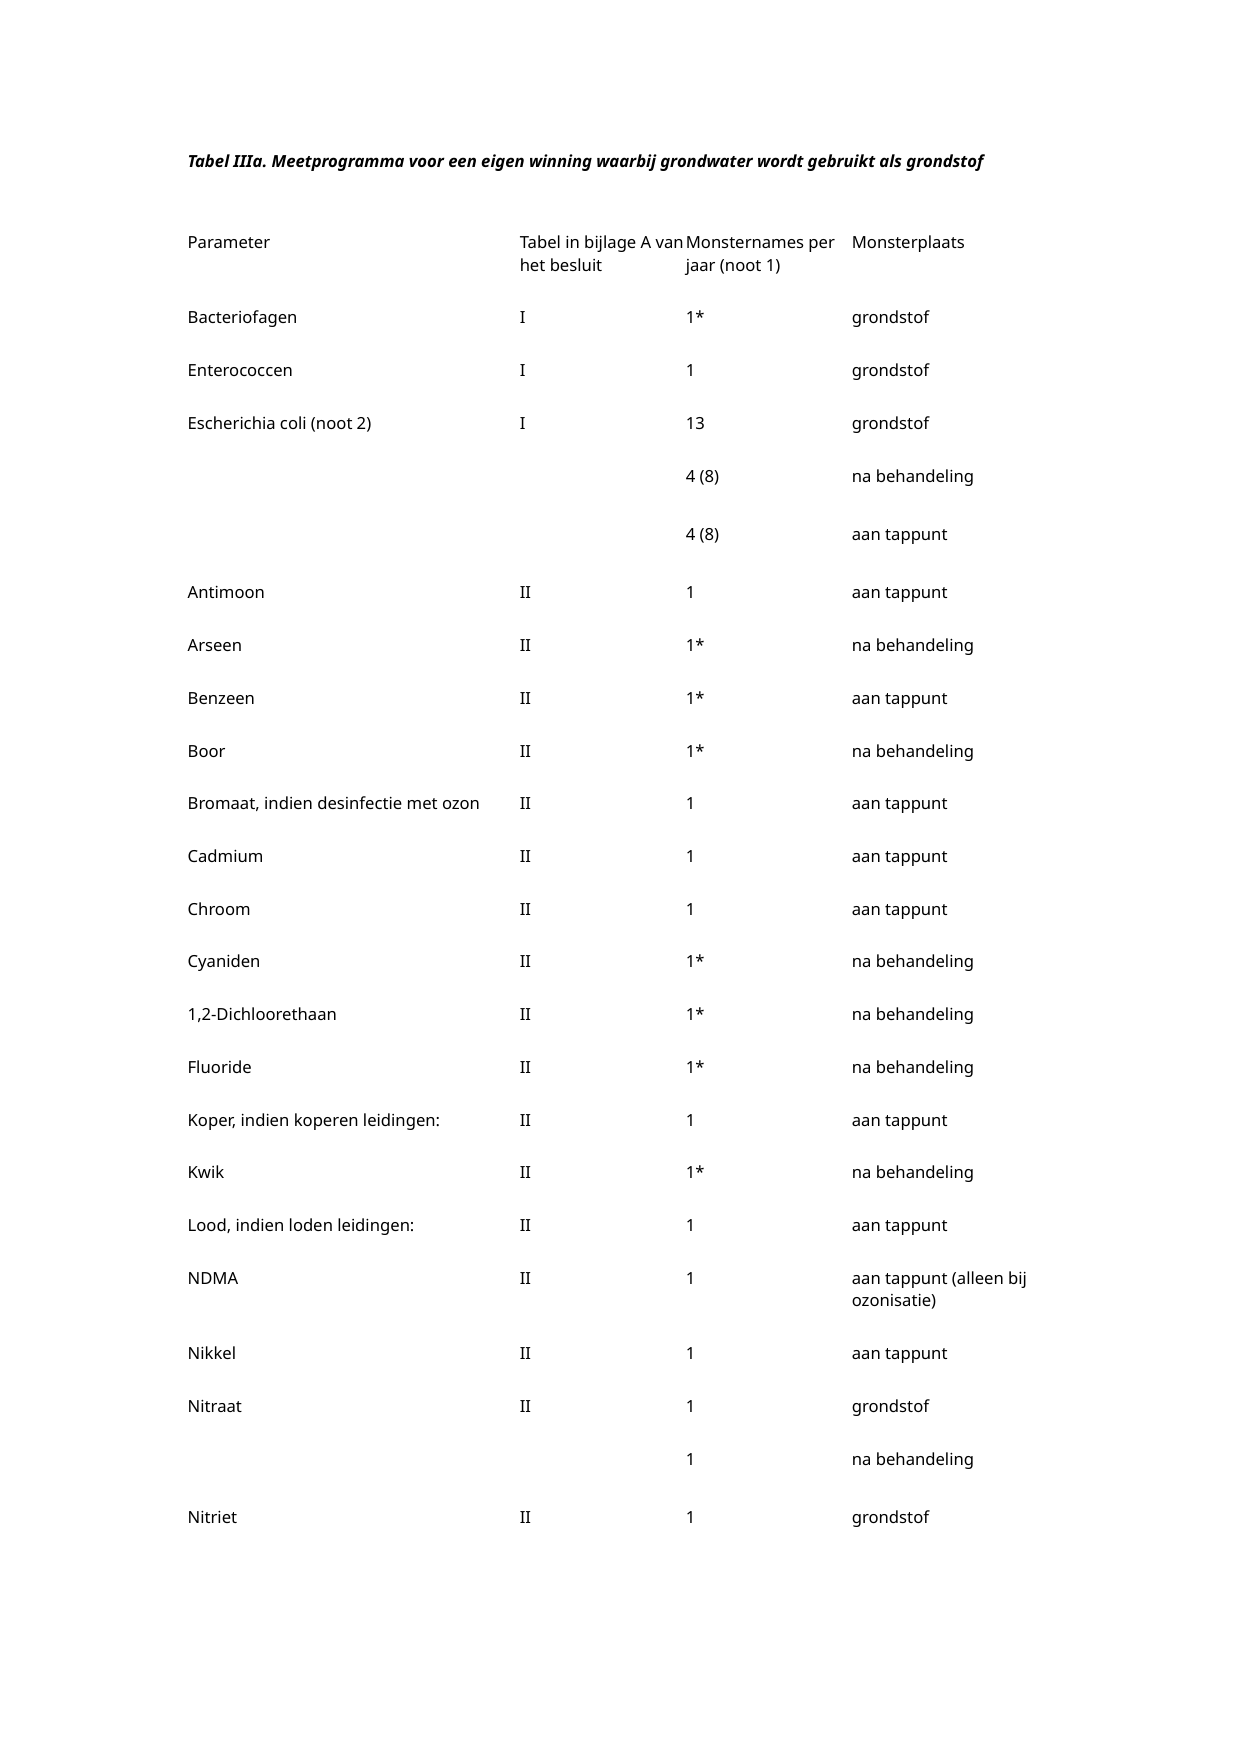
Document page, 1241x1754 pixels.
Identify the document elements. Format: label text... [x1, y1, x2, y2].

table_cell [520, 464, 686, 523]
table_cell [188, 464, 519, 523]
table_header Parameter [188, 231, 519, 306]
table_cell Benzeen [188, 686, 519, 739]
table_cell Nitriet [188, 1506, 519, 1558]
table_cell 1* [686, 306, 852, 359]
table_cell II [520, 1394, 686, 1447]
table_cell 1 [686, 1108, 852, 1161]
table_cell 1* [686, 686, 852, 739]
table_cell 1 [686, 1266, 852, 1342]
table_cell 1 [686, 897, 852, 950]
table_cell Lood, indien loden leidingen: [188, 1214, 519, 1266]
table_cell 4 (8) [686, 523, 852, 581]
table_cell Fluoride [188, 1055, 519, 1108]
table_cell Cadmium [188, 845, 519, 897]
table_cell 1* [686, 1003, 852, 1055]
table_cell aan tappunt [852, 686, 1053, 739]
table_cell 1 [686, 581, 852, 634]
table_cell na behandeling [852, 1161, 1053, 1213]
table_cell [188, 523, 519, 581]
table_cell aan tappunt [852, 581, 1053, 634]
table_cell II [520, 1342, 686, 1394]
table_cell Arseen [188, 634, 519, 686]
table_cell aan tappunt [852, 523, 1053, 581]
table_cell I [520, 306, 686, 359]
table_cell na behandeling [852, 1003, 1053, 1055]
table_cell II [520, 634, 686, 686]
table_cell 1* [686, 739, 852, 792]
table_cell grondstof [852, 411, 1053, 464]
text Tabel IIIa. Meetprogramma voor een eigen winning waarbij grondwater wordt gebruikt als grondstof [187, 150, 1053, 173]
table_cell II [520, 581, 686, 634]
table_cell II [520, 1055, 686, 1108]
table_cell na behandeling [852, 634, 1053, 686]
table_cell Boor [188, 739, 519, 792]
table_cell II [520, 1506, 686, 1558]
table_cell 1* [686, 1161, 852, 1213]
table_cell II [520, 845, 686, 897]
table_cell aan tappunt [852, 792, 1053, 844]
table_cell 13 [686, 411, 852, 464]
table_cell na behandeling [852, 1447, 1053, 1506]
table_cell NDMA [188, 1266, 519, 1342]
table_cell II [520, 792, 686, 844]
table_header Tabel in bijlage A van het besluit [520, 231, 686, 306]
table_cell 1 [686, 1394, 852, 1447]
table_cell Nikkel [188, 1342, 519, 1394]
table_cell aan tappunt [852, 845, 1053, 897]
table_cell II [520, 686, 686, 739]
table_cell aan tappunt [852, 897, 1053, 950]
table_cell [520, 1447, 686, 1506]
table_cell Enterococcen [188, 359, 519, 411]
table_cell grondstof [852, 1506, 1053, 1558]
table_cell 1 [686, 1214, 852, 1266]
table_cell 1 [686, 359, 852, 411]
table_cell Escherichia coli (noot 2) [188, 411, 519, 464]
table_cell II [520, 1003, 686, 1055]
table_cell grondstof [852, 1394, 1053, 1447]
table_cell na behandeling [852, 1055, 1053, 1108]
table_cell 1 [686, 1447, 852, 1506]
table_cell na behandeling [852, 950, 1053, 1003]
table_cell Kwik [188, 1161, 519, 1213]
table_cell aan tappunt (alleen bij ozonisatie) [852, 1266, 1053, 1342]
table_cell aan tappunt [852, 1214, 1053, 1266]
table_cell II [520, 950, 686, 1003]
table_cell 4 (8) [686, 464, 852, 523]
table_cell grondstof [852, 359, 1053, 411]
table_cell 1 [686, 1342, 852, 1394]
table_cell 1* [686, 950, 852, 1003]
table_cell 1* [686, 634, 852, 686]
table_cell Koper, indien koperen leidingen: [188, 1108, 519, 1161]
table_cell II [520, 739, 686, 792]
table_header Monsternames per jaar (noot 1) [686, 231, 852, 306]
table_cell aan tappunt [852, 1108, 1053, 1161]
table_cell Cyaniden [188, 950, 519, 1003]
table_cell II [520, 1214, 686, 1266]
table_cell na behandeling [852, 739, 1053, 792]
table_header Monsterplaats [852, 231, 1053, 306]
table_cell grondstof [852, 306, 1053, 359]
table_cell II [520, 1266, 686, 1342]
table_cell Antimoon [188, 581, 519, 634]
table_cell II [520, 897, 686, 950]
table_cell [188, 1447, 519, 1506]
table_cell Bacteriofagen [188, 306, 519, 359]
table_cell II [520, 1108, 686, 1161]
table_cell 1 [686, 792, 852, 844]
table_cell II [520, 1161, 686, 1213]
table_cell 1,2-Dichloorethaan [188, 1003, 519, 1055]
table_cell [520, 523, 686, 581]
table_cell I [520, 411, 686, 464]
table_cell na behandeling [852, 464, 1053, 523]
table_cell I [520, 359, 686, 411]
table_cell Nitraat [188, 1394, 519, 1447]
table_cell Chroom [188, 897, 519, 950]
table_cell 1* [686, 1055, 852, 1108]
table_cell 1 [686, 845, 852, 897]
table_cell aan tappunt [852, 1342, 1053, 1394]
table_cell Bromaat, indien desinfectie met ozon [188, 792, 519, 844]
table_cell 1 [686, 1506, 852, 1558]
